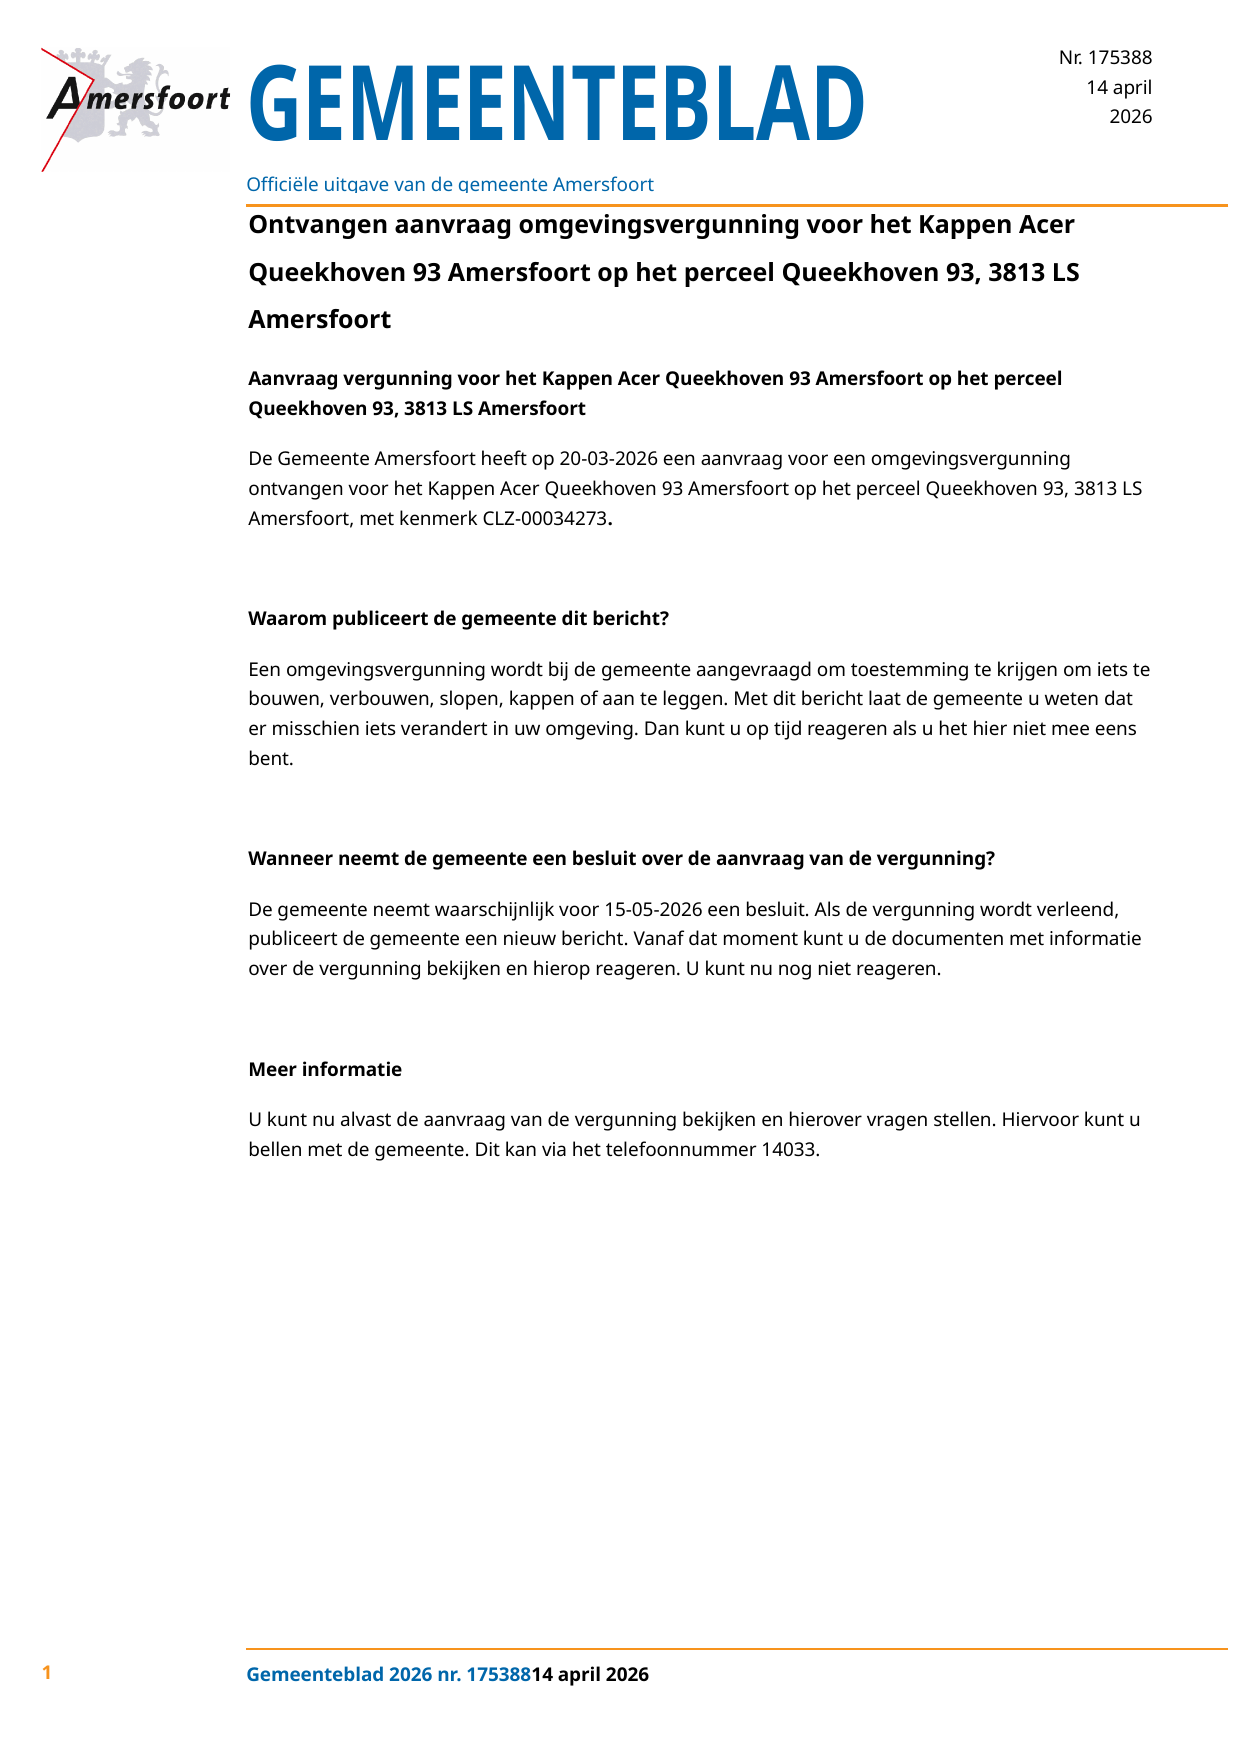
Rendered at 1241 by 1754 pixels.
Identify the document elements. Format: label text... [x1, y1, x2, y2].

text Meer informatie [248, 1056, 1152, 1082]
text Een omgevingsvergunning wordt bij de gemeente aangevraagd om toestemming te krijgen om iets te bouwen, verbouwen, slopen, kappen of aan te leggen. Met dit bericht laat de gemeente u weten dat er misschien iets verandert in uw omgeving. Dan kunt u op tijd reageren als u het hier niet mee eens bent. [248, 656, 1152, 770]
text De Gemeente Amersfoort heeft op 20-03-2026 een aanvraag voor een omgevingsvergunning ontvangen voor het Kappen Acer Queekhoven 93 Amersfoort op het perceel Queekhoven 93, 3813 LS Amersfoort, met kenmerk CLZ-00034273. [248, 446, 1152, 530]
text Waarom publiceert de gemeente dit bericht? [248, 606, 1152, 631]
picture [41, 47, 231, 172]
text U kunt nu alvast de aanvraag van de vergunning bekijken en hierover vragen stellen. Hiervoor kunt u bellen met de gemeente. Dit kan via het telefoonnummer 14033. [248, 1106, 1152, 1162]
text Aanvraag vergunning voor het Kappen Acer Queekhoven 93 Amersfoort op het perceel Queekhoven 93, 3813 LS Amersfoort [248, 366, 1152, 421]
text De gemeente neemt waarschijnlijk voor 15-05-2026 een besluit. Als de vergunning wordt verleend, publiceert de gemeente een nieuw bericht. Vanaf dat moment kunt u de documenten met informatie over de vergunning bekijken en hierop reageren. U kunt nu nog niet reageren. [248, 896, 1152, 981]
text Ontvangen aanvraag omgevingsvergunning voor het Kappen Acer Queekhoven 93 Amersfoort op het perceel Queekhoven 93, 3813 LS Amersfoort [248, 207, 1152, 336]
text Wanneer neemt de gemeente een besluit over de aanvraag van de vergunning? [248, 846, 1152, 871]
